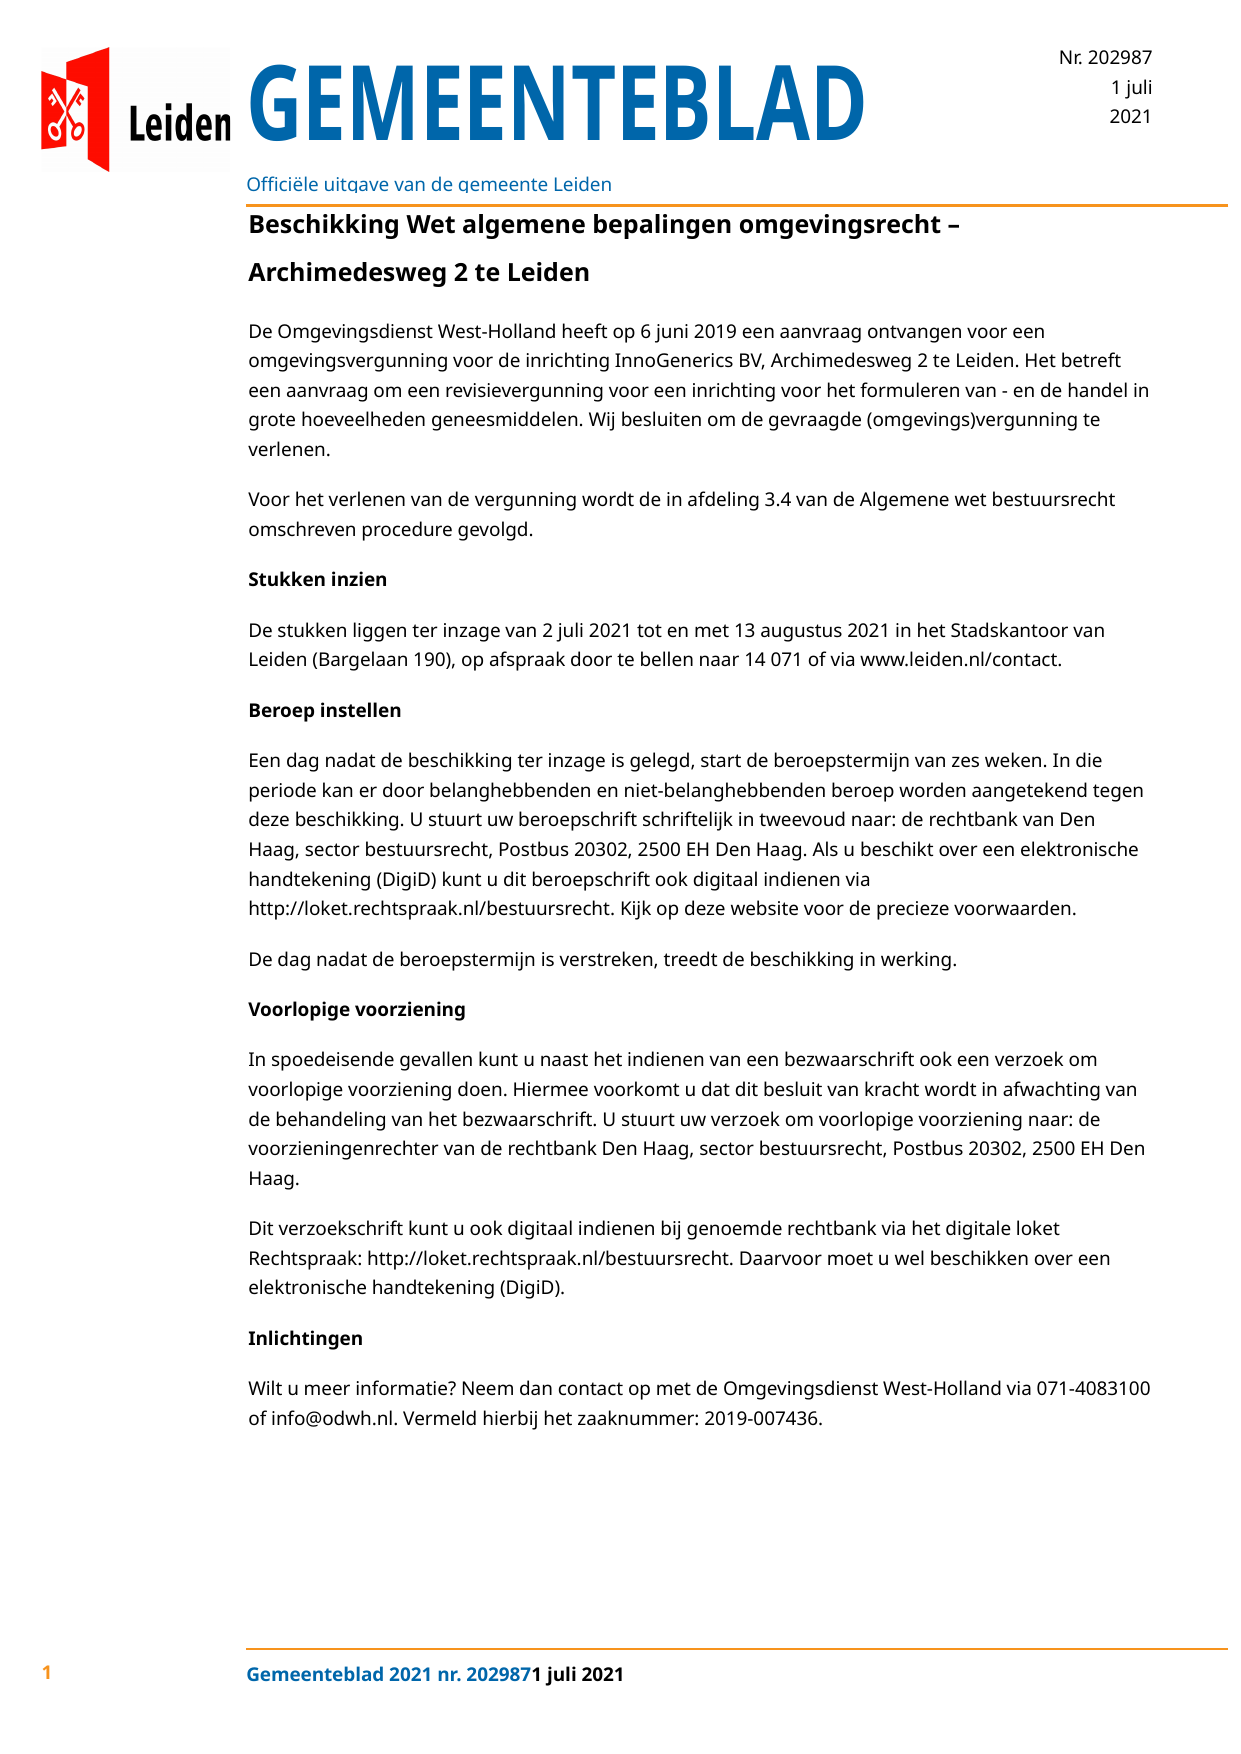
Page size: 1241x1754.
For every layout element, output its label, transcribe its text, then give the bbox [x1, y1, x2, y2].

text De stukken liggen ter inzage van 2 juli 2021 tot en met 13 augustus 2021 in het Stadskantoor van Leiden (Bargelaan 190), op afspraak door te bellen naar 14 071 of via www.leiden.nl/contact. [248, 617, 1152, 672]
text Beschikking Wet algemene bepalingen omgevingsrecht – Archimedesweg 2 te Leiden [248, 207, 1152, 288]
text Stukken inzien [248, 567, 1152, 592]
text Een dag nadat de beschikking ter inzage is gelegd, start de beroepstermijn van zes weken. In die periode kan er door belanghebbenden en niet-belanghebbenden beroep worden aangetekend tegen deze beschikking. U stuurt uw beroepschrift schriftelijk in tweevoud naar: de rechtbank van Den Haag, sector bestuursrecht, Postbus 20302, 2500 EH Den Haag. Als u beschikt over een elektronische handtekening (DigiD) kunt u dit beroepschrift ook digitaal indienen via http://loket.rechtspraak.nl/bestuursrecht. Kijk op deze website voor de precieze voorwaarden. [248, 747, 1152, 921]
text Wilt u meer informatie? Neem dan contact op met de Omgevingsdienst West-Holland via 071-4083100 of info@odwh.nl. Vermeld hierbij het zaaknummer: 2019-007436. [248, 1375, 1152, 1431]
text Beroep instellen [248, 697, 1152, 723]
text Inlichtingen [248, 1325, 1152, 1351]
text In spoedeisende gevallen kunt u naast het indienen van een bezwaarschrift ook een verzoek om voorlopige voorziening doen. Hiermee voorkomt u dat dit besluit van kracht wordt in afwachting van de behandeling van het bezwaarschrift. U stuurt uw verzoek om voorlopige voorziening naar: de voorzieningenrechter van de rechtbank Den Haag, sector bestuursrecht, Postbus 20302, 2500 EH Den Haag. [248, 1047, 1152, 1191]
text De Omgevingsdienst West-Holland heeft op 6 juni 2019 een aanvraag ontvangen voor een omgevingsvergunning voor de inrichting InnoGenerics BV, Archimedesweg 2 te Leiden. Het betreft een aanvraag om een revisievergunning voor een inrichting voor het formuleren van - en de handel in grote hoeveelheden geneesmiddelen. Wij besluiten om de gevraagde (omgevings)vergunning te verlenen. [248, 318, 1152, 462]
text De dag nadat de beroepstermijn is verstreken, treedt de beschikking in werking. [248, 946, 1152, 972]
text Voorlopige voorziening [248, 996, 1152, 1022]
text Dit verzoekschrift kunt u ook digitaal indienen bij genoemde rechtbank via het digitale loket Rechtspraak: http://loket.rechtspraak.nl/bestuursrecht. Daarvoor moet u wel beschikken over een elektronische handtekening (DigiD). [248, 1215, 1152, 1300]
picture [41, 47, 231, 172]
text Voor het verlenen van de vergunning wordt de in afdeling 3.4 van de Algemene wet bestuursrecht omschreven procedure gevolgd. [248, 487, 1152, 542]
